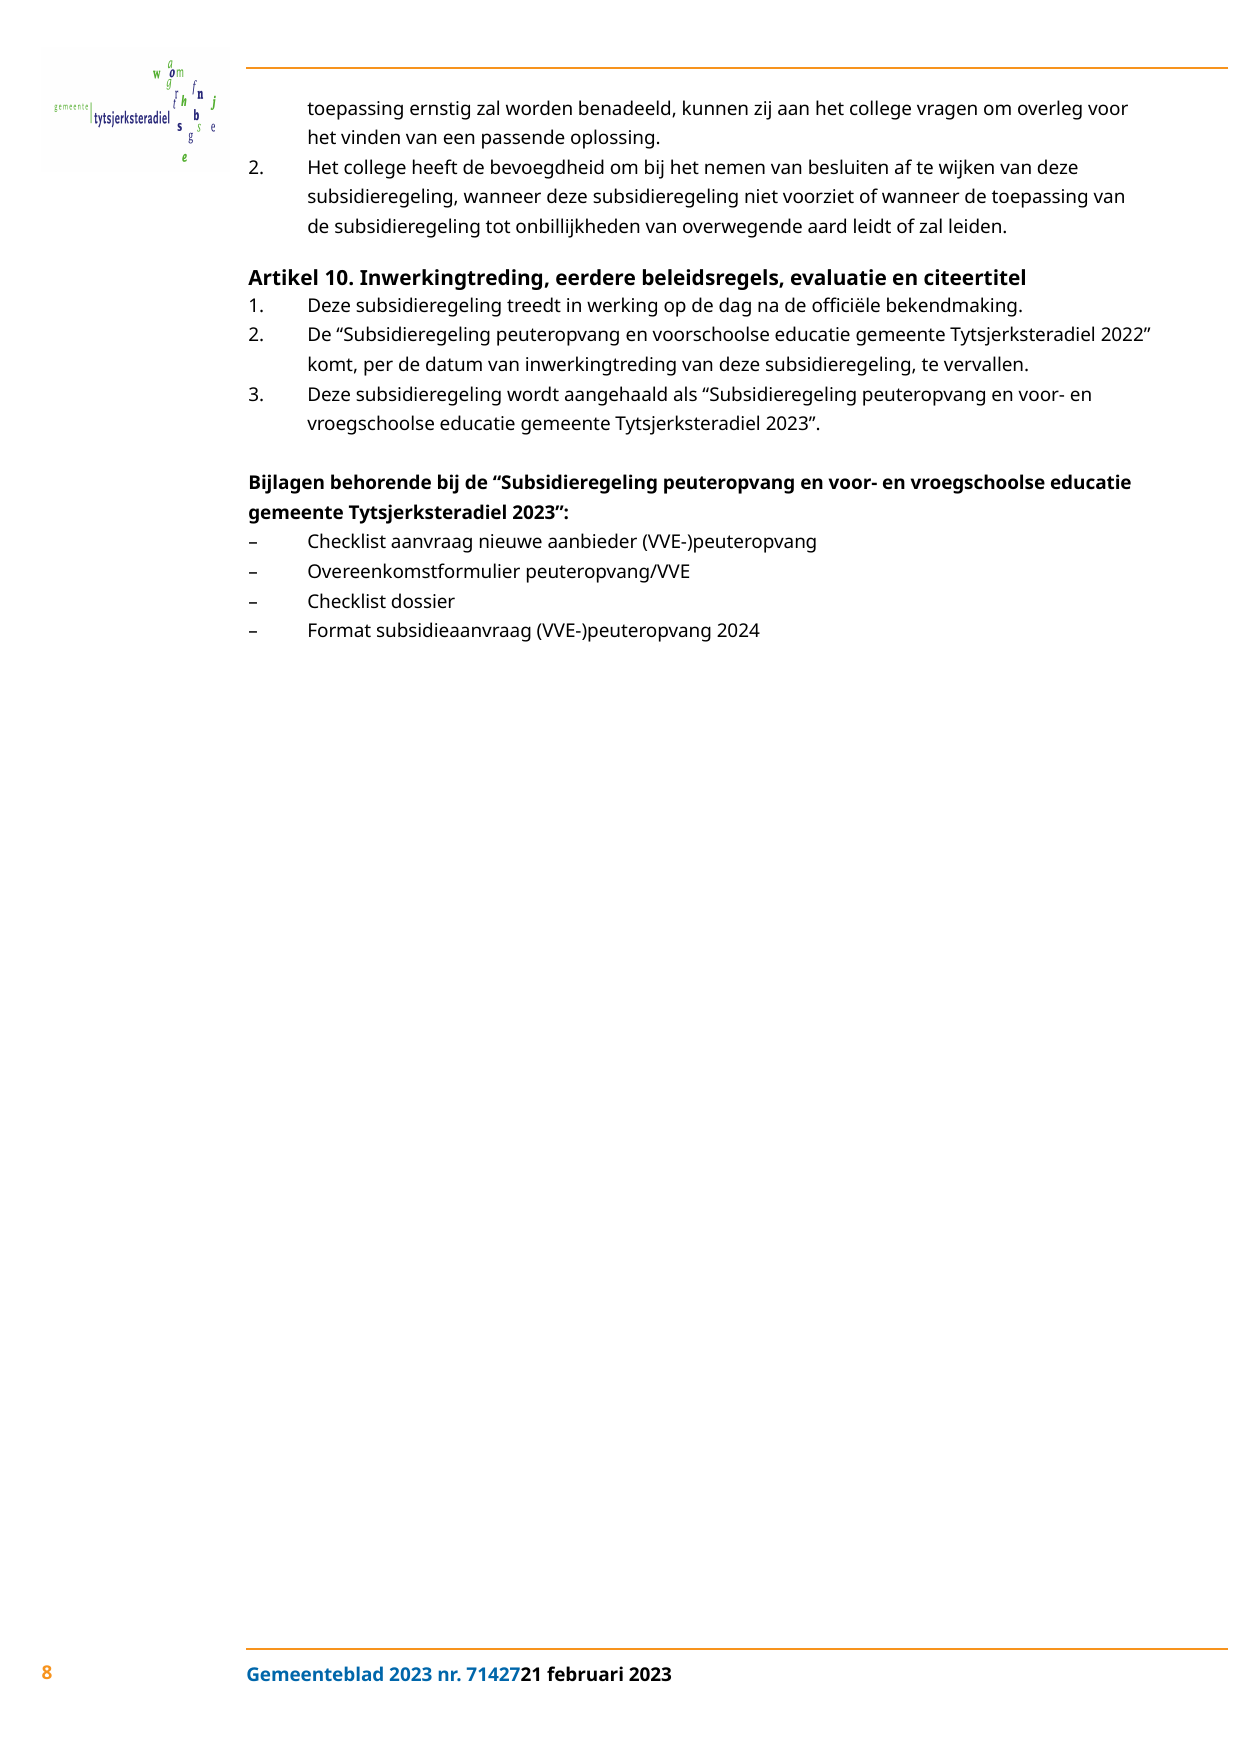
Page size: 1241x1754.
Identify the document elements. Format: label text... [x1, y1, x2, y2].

text Artikel 10. Inwerkingtreding, eerdere beleidsregels, evaluatie en citeertitel [248, 263, 1152, 292]
list Het college heeft de bevoegdheid om bij het nemen van besluiten af te wijken van deze subsidieregeling, wanneer deze subsidieregeling niet voorziet of wanneer de toepassing van de subsidieregeling tot onbillijkheden van overwegende aard leidt of zal leiden. [248, 154, 1152, 239]
list toepassing ernstig zal worden benadeeld, kunnen zij aan het college vragen om overleg voor het vinden van een passende oplossing. [248, 95, 1152, 150]
list Checklist aanvraag nieuwe aanbieder (VVE-)peuteropvang [248, 529, 1152, 554]
list Deze subsidieregeling wordt aangehaald als “Subsidieregeling peuteropvang en voor- en vroegschoolse educatie gemeente Tytsjerksteradiel 2023”. [248, 381, 1152, 436]
list Overeenkomstformulier peuteropvang/VVE [248, 558, 1152, 584]
text Bijlagen behorende bij de “Subsidieregeling peuteropvang en voor- en vroegschoolse educatie gemeente Tytsjerksteradiel 2023”: [248, 469, 1152, 525]
list Format subsidieaanvraag (VVE-)peuteropvang 2024 [248, 617, 1152, 643]
list De “Subsidieregeling peuteropvang en voorschoolse educatie gemeente Tytsjerksteradiel 2022” komt, per de datum van inwerkingtreding van deze subsidieregeling, te vervallen. [248, 322, 1152, 377]
list Deze subsidieregeling treedt in werking op de dag na de officiële bekendmaking. [248, 292, 1152, 318]
list Checklist dossier [248, 588, 1152, 613]
picture [41, 47, 231, 172]
